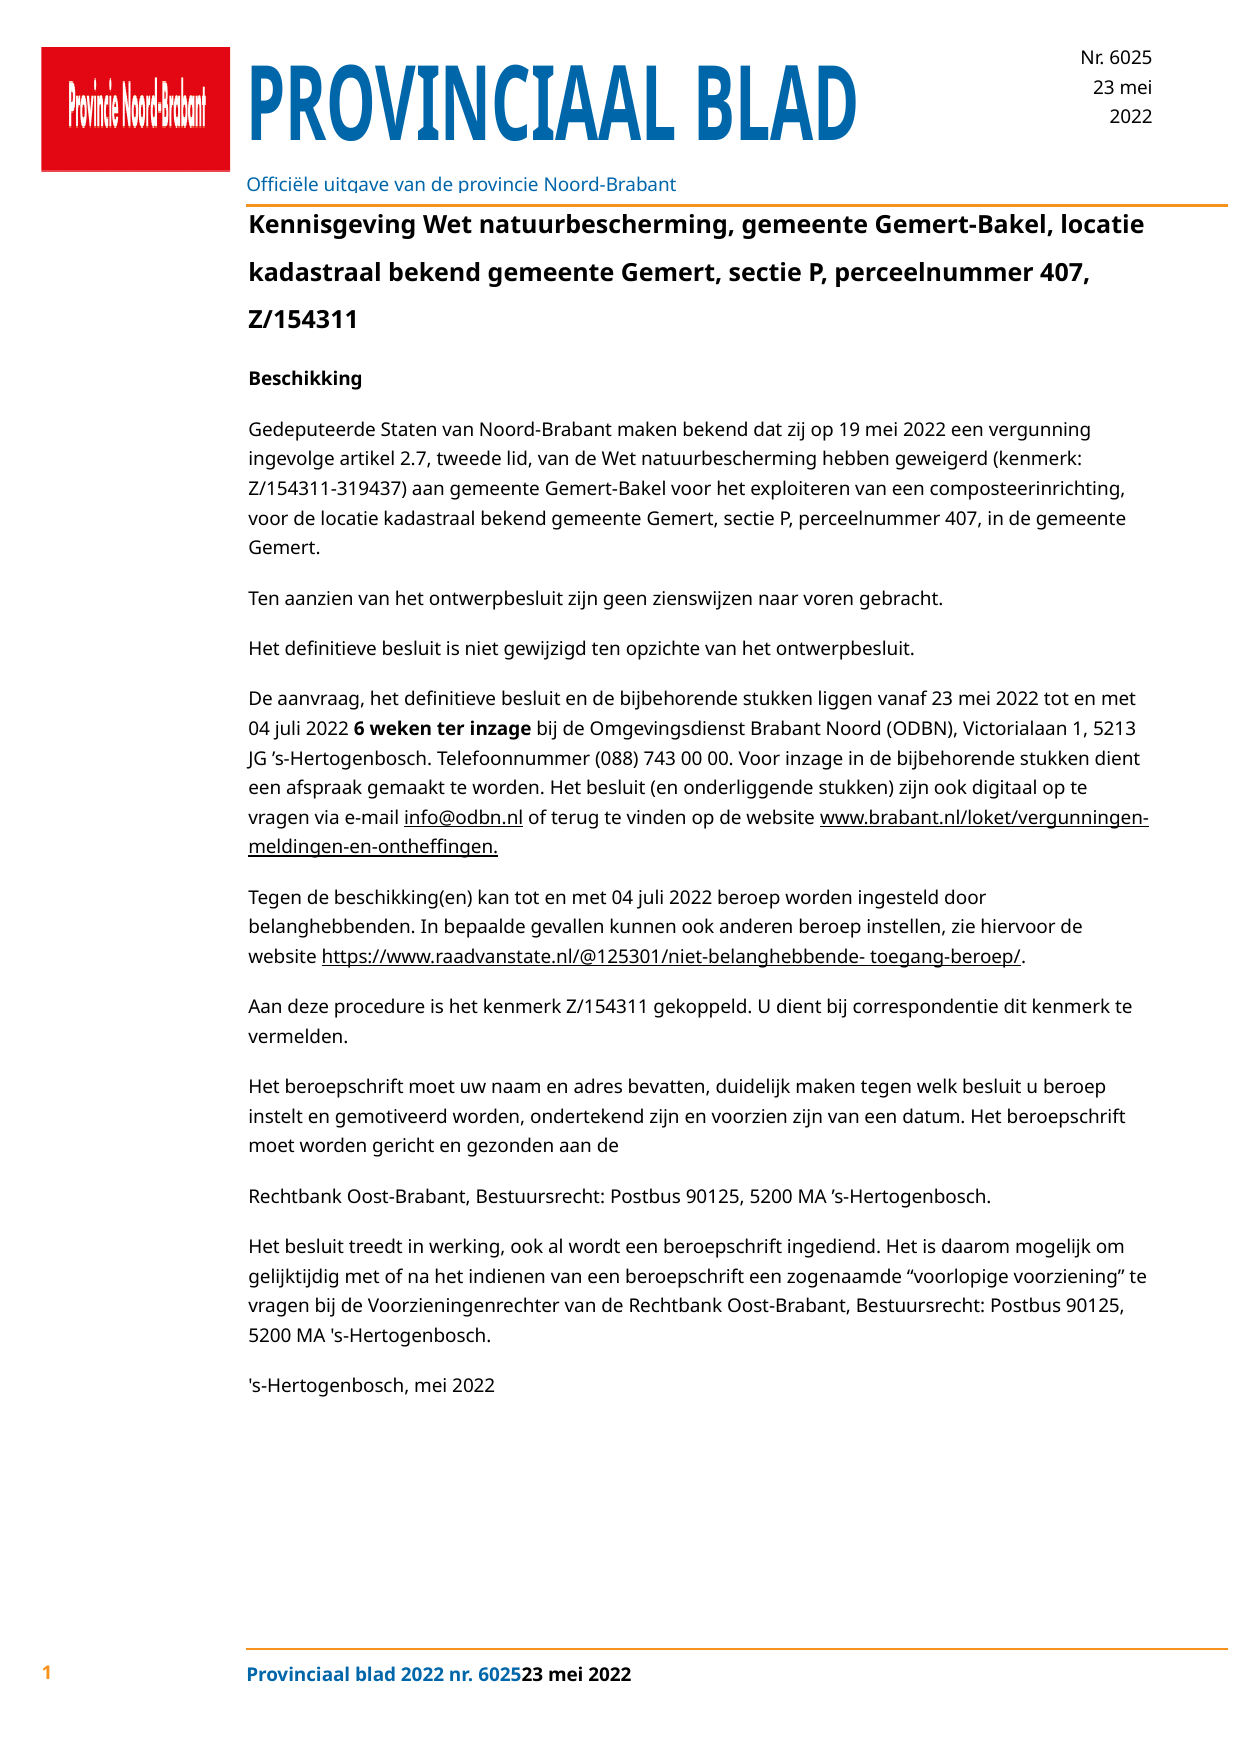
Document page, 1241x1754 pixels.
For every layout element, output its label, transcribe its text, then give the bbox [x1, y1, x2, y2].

text Tegen de beschikking(en) kan tot en met 04 juli 2022 beroep worden ingesteld door belanghebbenden. In bepaalde gevallen kunnen ook anderen beroep instellen, zie hiervoor de website https://www.raadvanstate.nl/@125301/niet-belanghebbende- toegang-beroep/. [248, 884, 1152, 969]
text Het definitieve besluit is niet gewijzigd ten opzichte van het ontwerpbesluit. [248, 635, 1152, 661]
text Rechtbank Oost-Brabant, Bestuursrecht: Postbus 90125, 5200 MA ’s-Hertogenbosch. [248, 1183, 1152, 1209]
text Kennisgeving Wet natuurbescherming, gemeente Gemert-Bakel, locatie kadastraal bekend gemeente Gemert, sectie P, perceelnummer 407, Z/154311 [248, 207, 1152, 336]
picture [41, 47, 231, 172]
text Gedeputeerde Staten van Noord-Brabant maken bekend dat zij op 19 mei 2022 een vergunning ingevolge artikel 2.7, tweede lid, van de Wet natuurbescherming hebben geweigerd (kenmerk: Z/154311-319437) aan gemeente Gemert-Bakel voor het exploiteren van een composteerinrichting, voor de locatie kadastraal bekend gemeente Gemert, sectie P, perceelnummer 407, in de gemeente Gemert. [248, 416, 1152, 560]
text De aanvraag, het definitieve besluit en de bijbehorende stukken liggen vanaf 23 mei 2022 tot en met 04 juli 2022 6 weken ter inzage bij de Omgevingsdienst Brabant Noord (ODBN), Victorialaan 1, 5213 JG ’s-Hertogenbosch. Telefoonnummer (088) 743 00 00. Voor inzage in de bijbehorende stukken dient een afspraak gemaakt te worden. Het besluit (en onderliggende stukken) zijn ook digitaal op te vragen via e-mail info@odbn.nl of terug te vinden op de website www.brabant.nl/loket/vergunningen-meldingen-en-ontheffingen. [248, 686, 1152, 859]
text Beschikking [248, 366, 1152, 391]
text 's-Hertogenbosch, mei 2022 [248, 1373, 1152, 1398]
text Het besluit treedt in werking, ook al wordt een beroepschrift ingediend. Het is daarom mogelijk om gelijktijdig met of na het indienen van een beroepschrift een zogenaamde “voorlopige voorziening” te vragen bij de Voorzieningenrechter van de Rechtbank Oost-Brabant, Bestuursrecht: Postbus 90125, 5200 MA 's-Hertogenbosch. [248, 1233, 1152, 1348]
text Ten aanzien van het ontwerpbesluit zijn geen zienswijzen naar voren gebracht. [248, 585, 1152, 610]
text Het beroepschrift moet uw naam en adres bevatten, duidelijk maken tegen welk besluit u beroep instelt en gemotiveerd worden, ondertekend zijn en voorzien zijn van een datum. Het beroepschrift moet worden gericht en gezonden aan de [248, 1073, 1152, 1158]
text Aan deze procedure is het kenmerk Z/154311 gekoppeld. U dient bij correspondentie dit kenmerk te vermelden. [248, 993, 1152, 1049]
